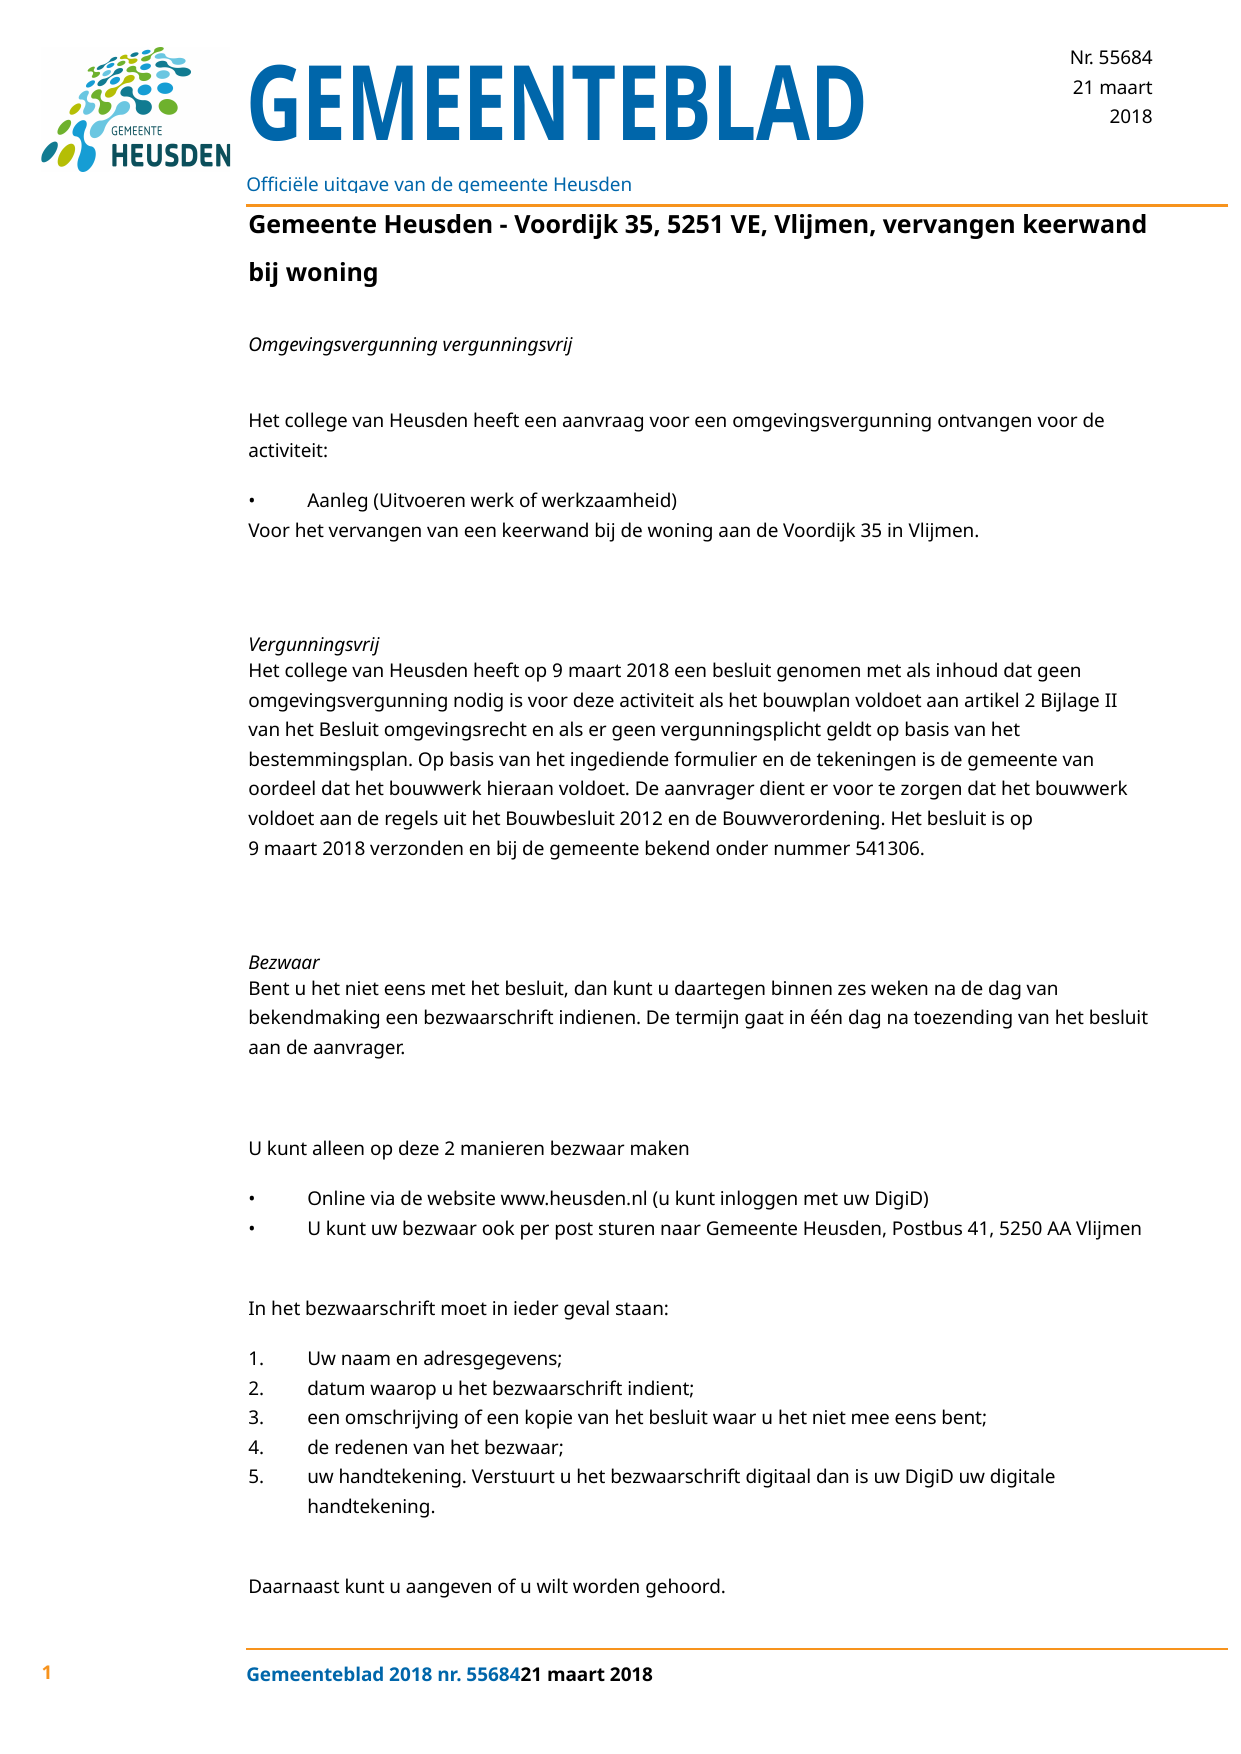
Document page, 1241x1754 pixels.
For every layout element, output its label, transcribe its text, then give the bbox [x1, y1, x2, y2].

text Voor het vervangen van een keerwand bij de woning aan de Voordijk 35 in Vlijmen. [248, 517, 1152, 543]
list Aanleg (Uitvoeren werk of werkzaamheid) [248, 488, 1152, 513]
text Het college van Heusden heeft op 9 maart 2018 een besluit genomen met als inhoud dat geen omgevingsvergunning nodig is voor deze activiteit als het bouwplan voldoet aan artikel 2 Bijlage II van het Besluit omgevingsrecht en als er geen vergunningsplicht geldt op basis van het bestemmingsplan. Op basis van het ingediende formulier en de tekeningen is de gemeente van oordeel dat het bouwwerk hieraan voldoet. De aanvrager dient er voor te zorgen dat het bouwwerk voldoet aan de regels uit het Bouwbesluit 2012 en de Bouwverordening. Het besluit is op 9 maart 2018 verzonden en bij de gemeente bekend onder nummer 541306. [248, 657, 1152, 861]
text In het bezwaarschrift moet in ieder geval staan: [248, 1295, 1152, 1321]
list datum waarop u het bezwaarschrift indient; [248, 1375, 1152, 1401]
list uw handtekening. Verstuurt u het bezwaarschrift digitaal dan is uw DigiD uw digitale handtekening. [248, 1464, 1152, 1519]
list een omschrijving of een kopie van het besluit waar u het niet mee eens bent; [248, 1404, 1152, 1430]
list Uw naam en adresgegevens; [248, 1345, 1152, 1371]
list Online via de website www.heusden.nl (u kunt inloggen met uw DigiD) [248, 1185, 1152, 1211]
picture [41, 47, 231, 172]
text Gemeente Heusden - Voordijk 35, 5251 VE, Vlijmen, vervangen keerwand bij woning [248, 207, 1152, 288]
text Vergunningsvrij [248, 632, 1152, 657]
text Het college van Heusden heeft een aanvraag voor een omgevingsvergunning ontvangen voor de activiteit: [248, 408, 1152, 463]
text Daarnaast kunt u aangeven of u wilt worden gehoord. [248, 1573, 1152, 1599]
text U kunt alleen op deze 2 manieren bezwaar maken [248, 1135, 1152, 1161]
text Bezwaar [248, 949, 1152, 975]
text Bent u het niet eens met het besluit, dan kunt u daartegen binnen zes weken na de dag van bekendmaking een bezwaarschrift indienen. De termijn gaat in één dag na toezending van het besluit aan de aanvrager. [248, 975, 1152, 1060]
text Omgevingsvergunning vergunningsvrij [248, 331, 1152, 357]
list U kunt uw bezwaar ook per post sturen naar Gemeente Heusden, Postbus 41, 5250 AA Vlijmen [248, 1215, 1152, 1241]
list de redenen van het bezwaar; [248, 1434, 1152, 1460]
